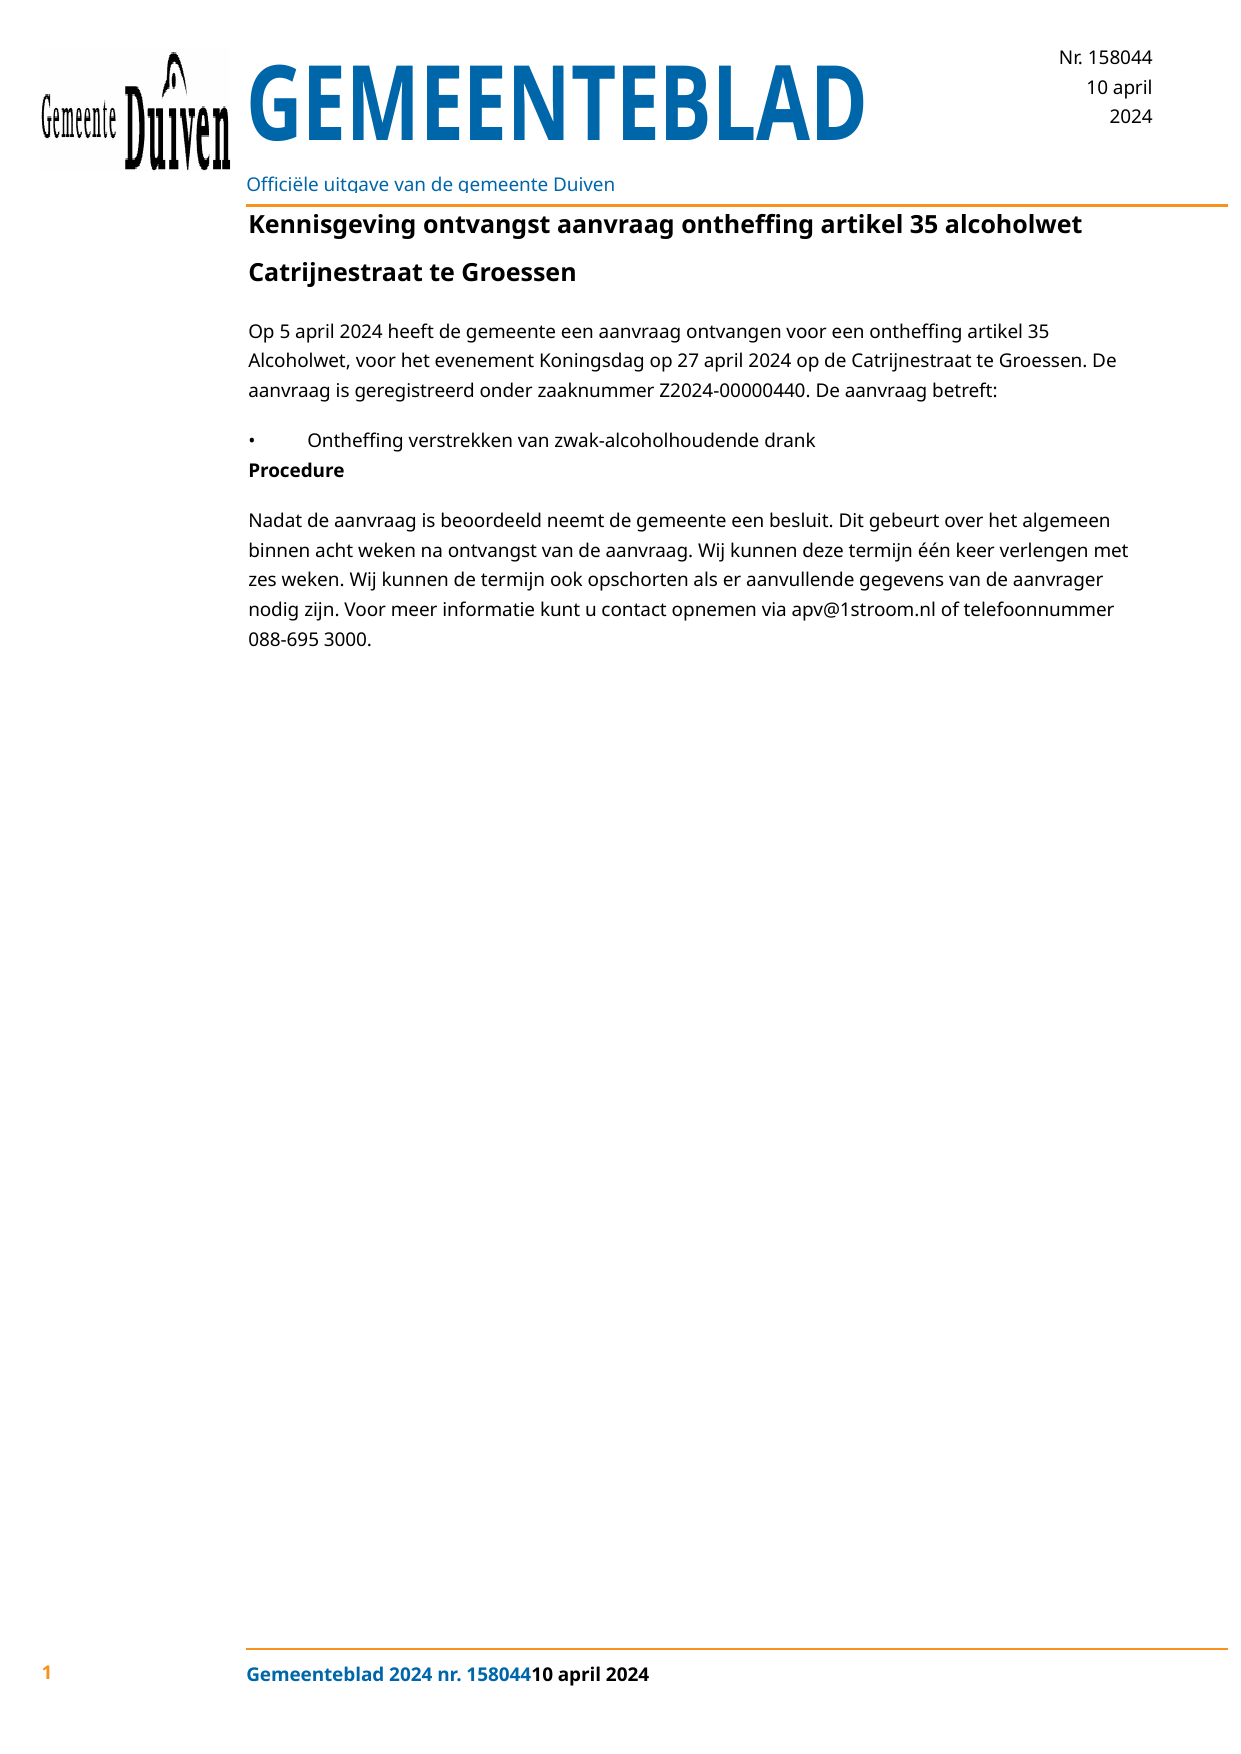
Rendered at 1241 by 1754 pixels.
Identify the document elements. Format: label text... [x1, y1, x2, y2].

list Ontheffing verstrekken van zwak-alcoholhoudende drank [248, 427, 1152, 453]
picture [41, 47, 231, 172]
text Kennisgeving ontvangst aanvraag ontheffing artikel 35 alcoholwet Catrijnestraat te Groessen [248, 207, 1152, 288]
text Procedure [248, 457, 1152, 483]
text Op 5 april 2024 heeft de gemeente een aanvraag ontvangen voor een ontheffing artikel 35 Alcoholwet, voor het evenement Koningsdag op 27 april 2024 op de Catrijnestraat te Groessen. De aanvraag is geregistreerd onder zaaknummer Z2024-00000440. De aanvraag betreft: [248, 318, 1152, 403]
text Nadat de aanvraag is beoordeeld neemt de gemeente een besluit. Dit gebeurt over het algemeen binnen acht weken na ontvangst van de aanvraag. Wij kunnen deze termijn één keer verlengen met zes weken. Wij kunnen de termijn ook opschorten als er aanvullende gegevens van de aanvrager nodig zijn. Voor meer informatie kunt u contact opnemen via apv@1stroom.nl of telefoonnummer 088-695 3000. [248, 507, 1152, 652]
